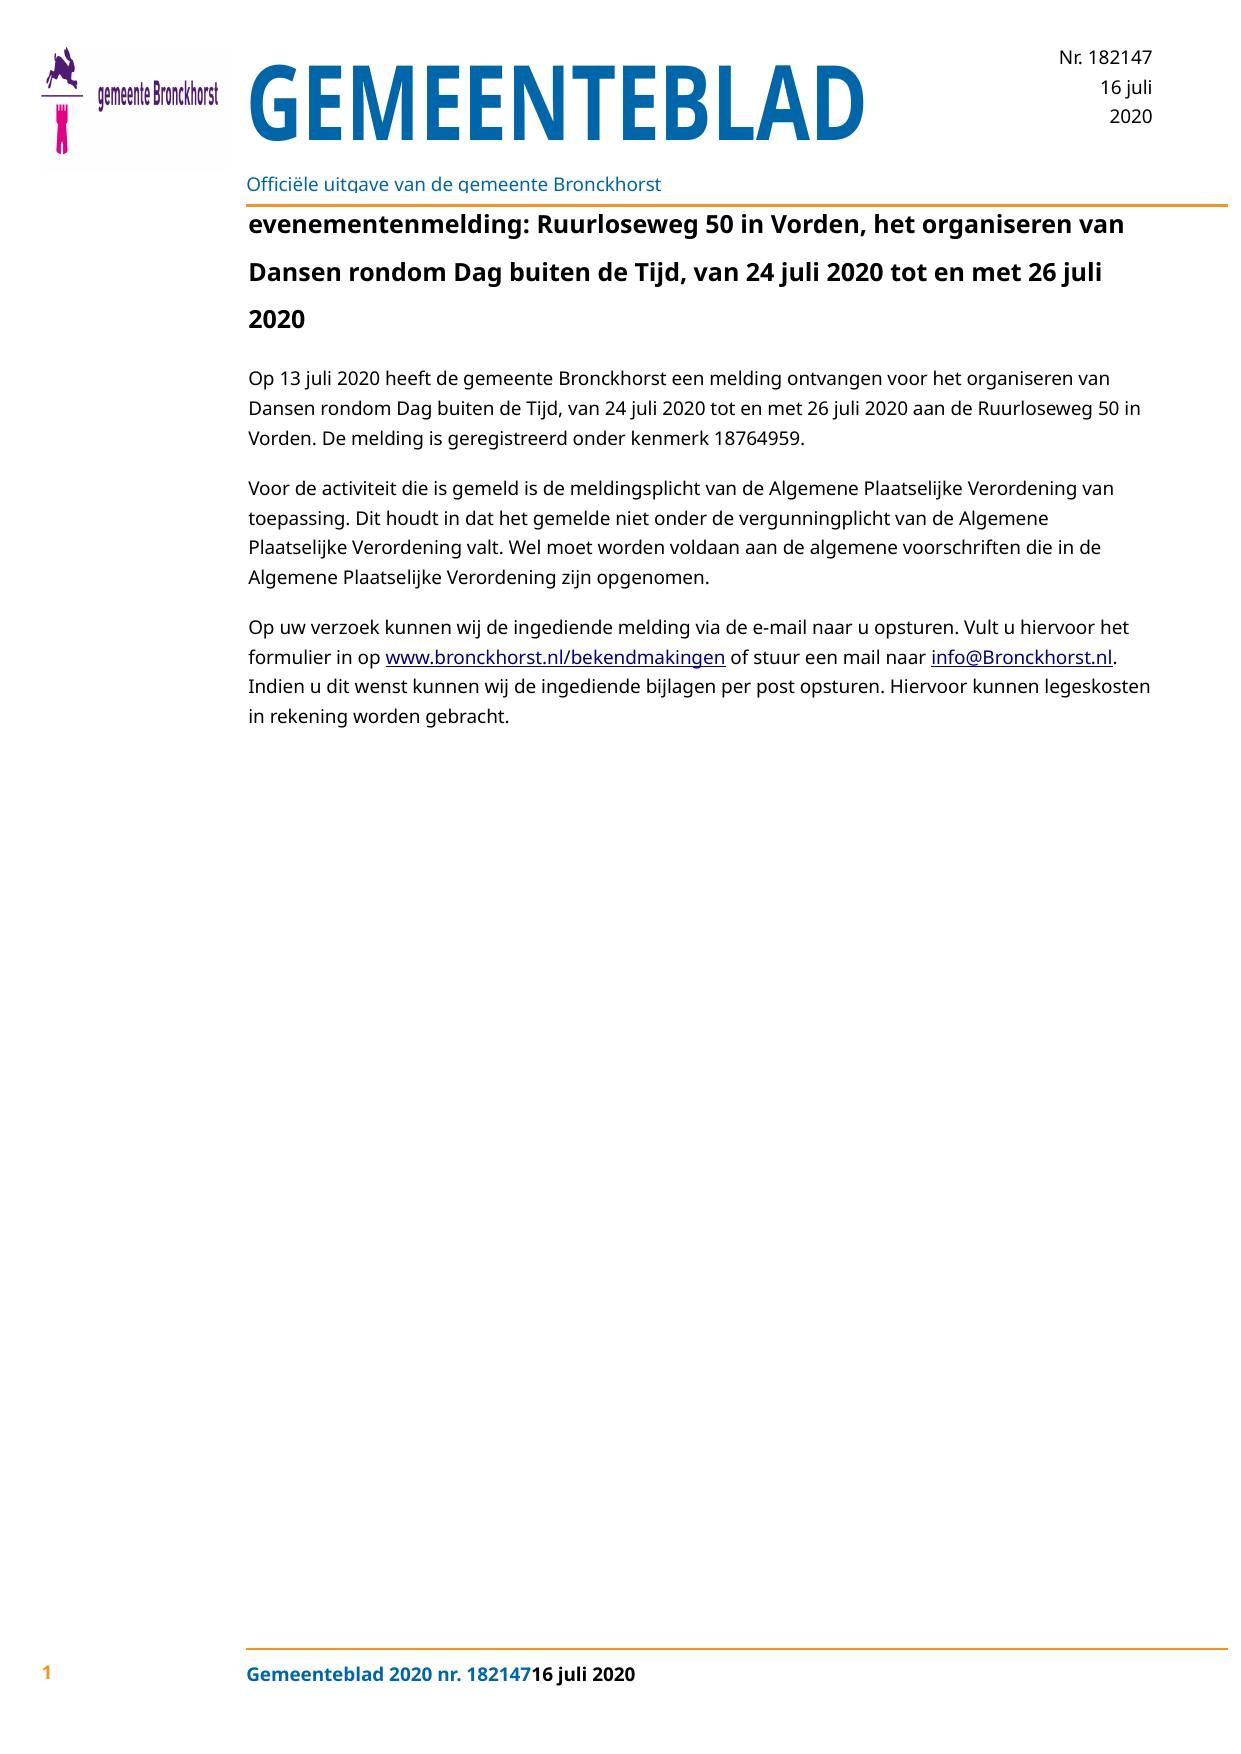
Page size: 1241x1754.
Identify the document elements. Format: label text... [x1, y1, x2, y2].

text Op 13 juli 2020 heeft de gemeente Bronckhorst een melding ontvangen voor het organiseren van Dansen rondom Dag buiten de Tijd, van 24 juli 2020 tot en met 26 juli 2020 aan de Ruurloseweg 50 in Vorden. De melding is geregistreerd onder kenmerk 18764959. [248, 366, 1152, 450]
text Op uw verzoek kunnen wij de ingediende melding via de e-mail naar u opsturen. Vult u hiervoor het formulier in op www.bronckhorst.nl/bekendmakingen of stuur een mail naar info@Bronckhorst.nl. Indien u dit wenst kunnen wij de ingediende bijlagen per post opsturen. Hiervoor kunnen legeskosten in rekening worden gebracht. [248, 614, 1152, 729]
text Voor de activiteit die is gemeld is de meldingsplicht van de Algemene Plaatselijke Verordening van toepassing. Dit houdt in dat het gemelde niet onder de vergunningplicht van de Algemene Plaatselijke Verordening valt. Wel moet worden voldaan aan de algemene voorschriften die in de Algemene Plaatselijke Verordening zijn opgenomen. [248, 475, 1152, 589]
picture [41, 47, 231, 172]
text evenementenmelding: Ruurloseweg 50 in Vorden, het organiseren van Dansen rondom Dag buiten de Tijd, van 24 juli 2020 tot en met 26 juli 2020 [248, 207, 1152, 336]
